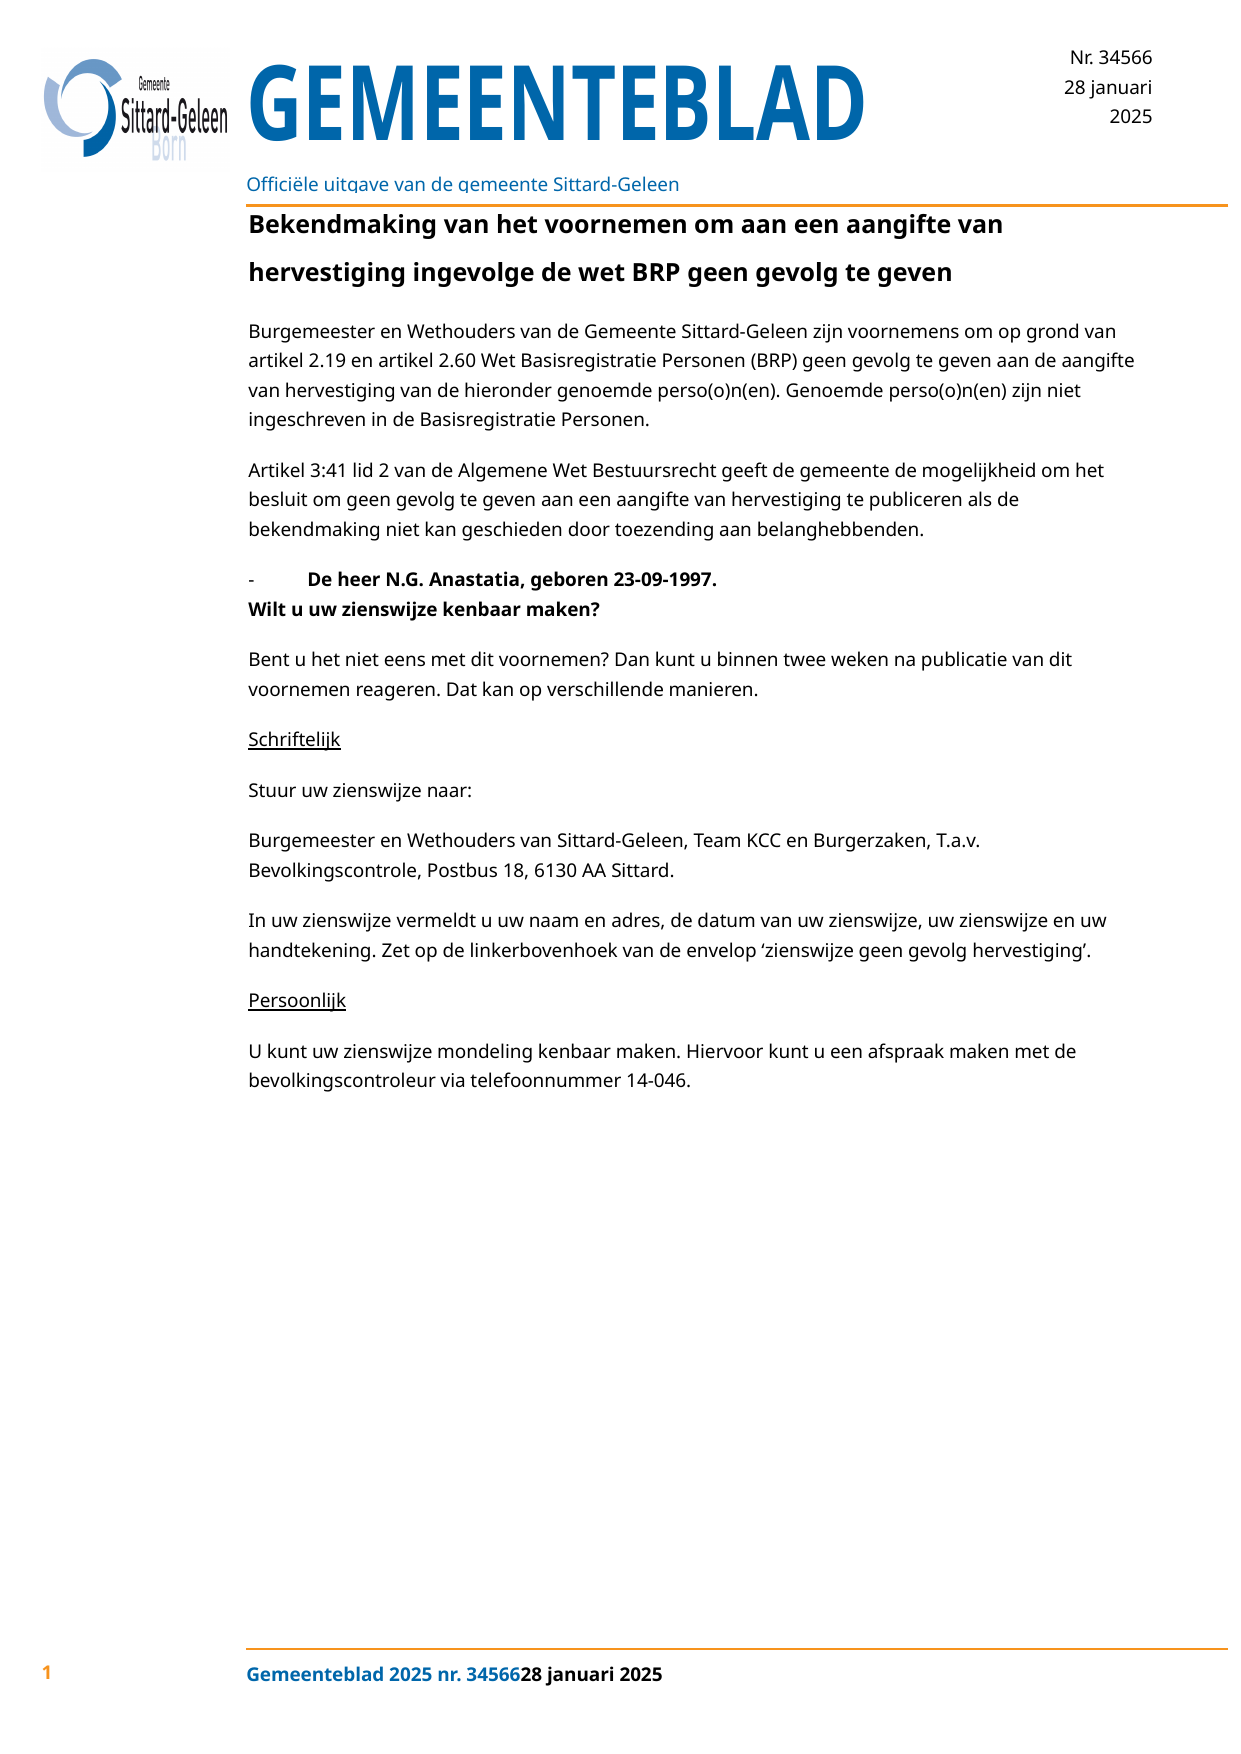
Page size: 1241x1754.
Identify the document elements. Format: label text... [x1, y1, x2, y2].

picture [41, 47, 231, 172]
text Bekendmaking van het voornemen om aan een aangifte van hervestiging ingevolge de wet BRP geen gevolg te geven [248, 207, 1152, 288]
text Wilt u uw zienswijze kenbaar maken? [248, 596, 1152, 622]
text Burgemeester en Wethouders van de Gemeente Sittard-Geleen zijn voornemens om op grond van artikel 2.19 en artikel 2.60 Wet Basisregistratie Personen (BRP) geen gevolg te geven aan de aangifte van hervestiging van de hieronder genoemde perso(o)n(en). Genoemde perso(o)n(en) zijn niet ingeschreven in de Basisregistratie Personen. [248, 318, 1152, 432]
list De heer N.G. Anastatia, geboren 23-09-1997. [248, 567, 1152, 592]
text Schriftelijk [248, 727, 1152, 752]
text Stuur uw zienswijze naar: [248, 777, 1152, 803]
text Bent u het niet eens met dit voornemen? Dan kunt u binnen twee weken na publicatie van dit voornemen reageren. Dat kan op verschillende manieren. [248, 647, 1152, 702]
text Artikel 3:41 lid 2 van de Algemene Wet Bestuursrecht geeft de gemeente de mogelijkheid om het besluit om geen gevolg te geven aan een aangifte van hervestiging te publiceren als de bekendmaking niet kan geschieden door toezending aan belanghebbenden. [248, 457, 1152, 542]
text Persoonlijk [248, 987, 1152, 1013]
text In uw zienswijze vermeldt u uw naam en adres, de datum van uw zienswijze, uw zienswijze en uw handtekening. Zet op de linkerbovenhoek van de envelop ‘zienswijze geen gevolg hervestiging’. [248, 907, 1152, 963]
text Burgemeester en Wethouders van Sittard-Geleen, Team KCC en Burgerzaken, T.a.v. Bevolkingscontrole, Postbus 18, 6130 AA Sittard. [248, 827, 1152, 883]
text U kunt uw zienswijze mondeling kenbaar maken. Hiervoor kunt u een afspraak maken met de bevolkingscontroleur via telefoonnummer 14-046. [248, 1038, 1152, 1093]
